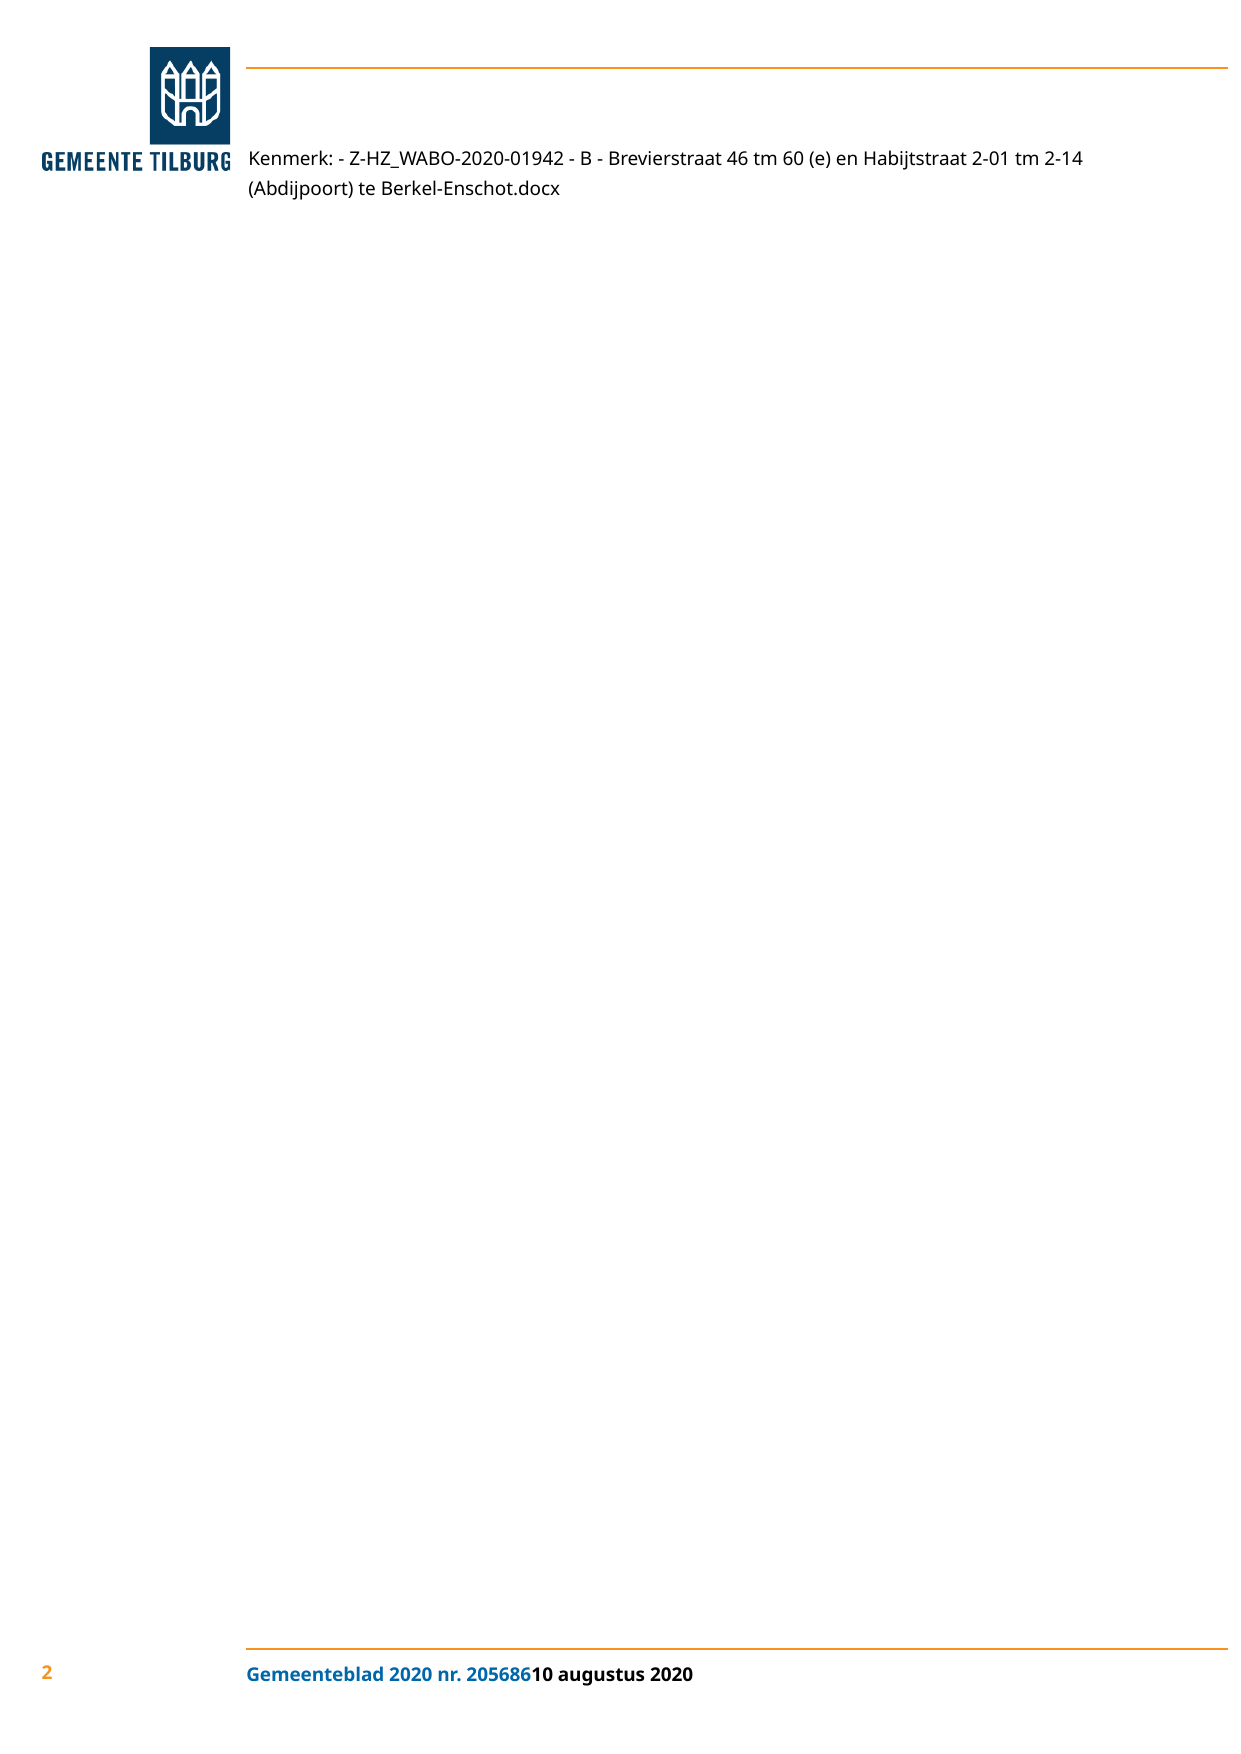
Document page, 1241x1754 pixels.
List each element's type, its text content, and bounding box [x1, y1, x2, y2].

text Kenmerk: - Z-HZ_WABO-2020-01942 - B - Brevierstraat 46 tm 60 (e) en Habijtstraat 2-01 tm 2-14 (Abdijpoort) te Berkel-Enschot.docx [248, 145, 1152, 201]
picture [41, 47, 231, 172]
